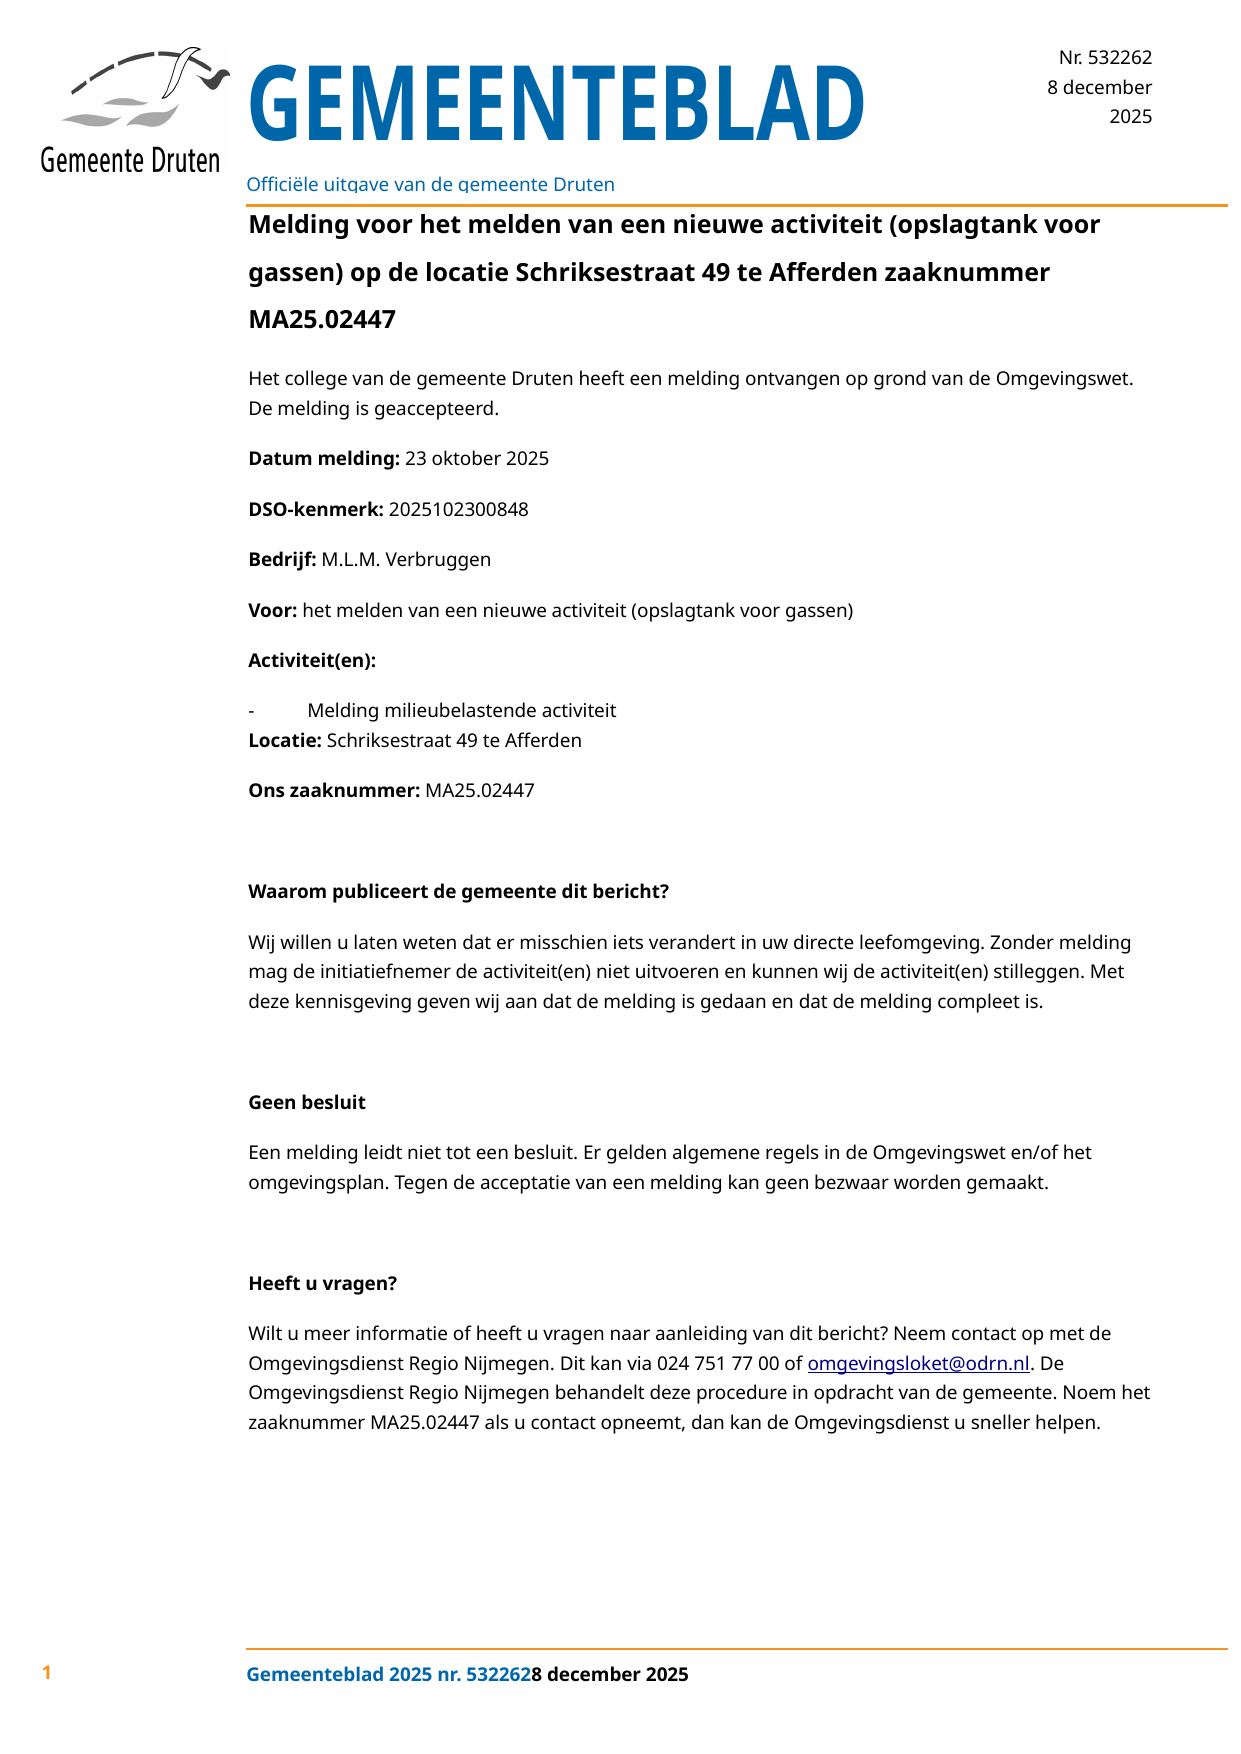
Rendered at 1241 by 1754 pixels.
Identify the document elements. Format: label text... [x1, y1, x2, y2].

text Ons zaaknummer: MA25.02447 [248, 778, 1152, 803]
text DSO-kenmerk: 2025102300848 [248, 496, 1152, 522]
text Heeft u vragen? [248, 1270, 1152, 1295]
text Datum melding: 23 oktober 2025 [248, 446, 1152, 471]
text Het college van de gemeente Druten heeft een melding ontvangen op grond van de Omgevingswet. De melding is geaccepteerd. [248, 366, 1152, 421]
text Wilt u meer informatie of heeft u vragen naar aanleiding van dit bericht? Neem contact op met de Omgevingsdienst Regio Nijmegen. Dit kan via 024 751 77 00 of omgevingsloket@odrn.nl. De Omgevingsdienst Regio Nijmegen behandelt deze procedure in opdracht van de gemeente. Noem het zaaknummer MA25.02447 als u contact opneemt, dan kan de Omgevingsdienst u sneller helpen. [248, 1320, 1152, 1434]
text Wij willen u laten weten dat er misschien iets verandert in uw directe leefomgeving. Zonder melding mag de initiatiefnemer de activiteit(en) niet uitvoeren en kunnen wij de activiteit(en) stilleggen. Met deze kennisgeving geven wij aan dat de melding is gedaan en dat de melding compleet is. [248, 929, 1152, 1014]
text Bedrijf: M.L.M. Verbruggen [248, 546, 1152, 572]
list Melding milieubelastende activiteit [248, 698, 1152, 723]
text Voor: het melden van een nieuwe activiteit (opslagtank voor gassen) [248, 597, 1152, 622]
text Waarom publiceert de gemeente dit bericht? [248, 878, 1152, 904]
text Locatie: Schriksestraat 49 te Afferden [248, 727, 1152, 753]
text Activiteit(en): [248, 647, 1152, 673]
text Melding voor het melden van een nieuwe activiteit (opslagtank voor gassen) op de locatie Schriksestraat 49 te Afferden zaaknummer MA25.02447 [248, 207, 1152, 336]
picture [41, 47, 231, 172]
text Geen besluit [248, 1089, 1152, 1114]
text Een melding leidt niet tot een besluit. Er gelden algemene regels in de Omgevingswet en/of het omgevingsplan. Tegen de acceptatie van een melding kan geen bezwaar worden gemaakt. [248, 1139, 1152, 1194]
